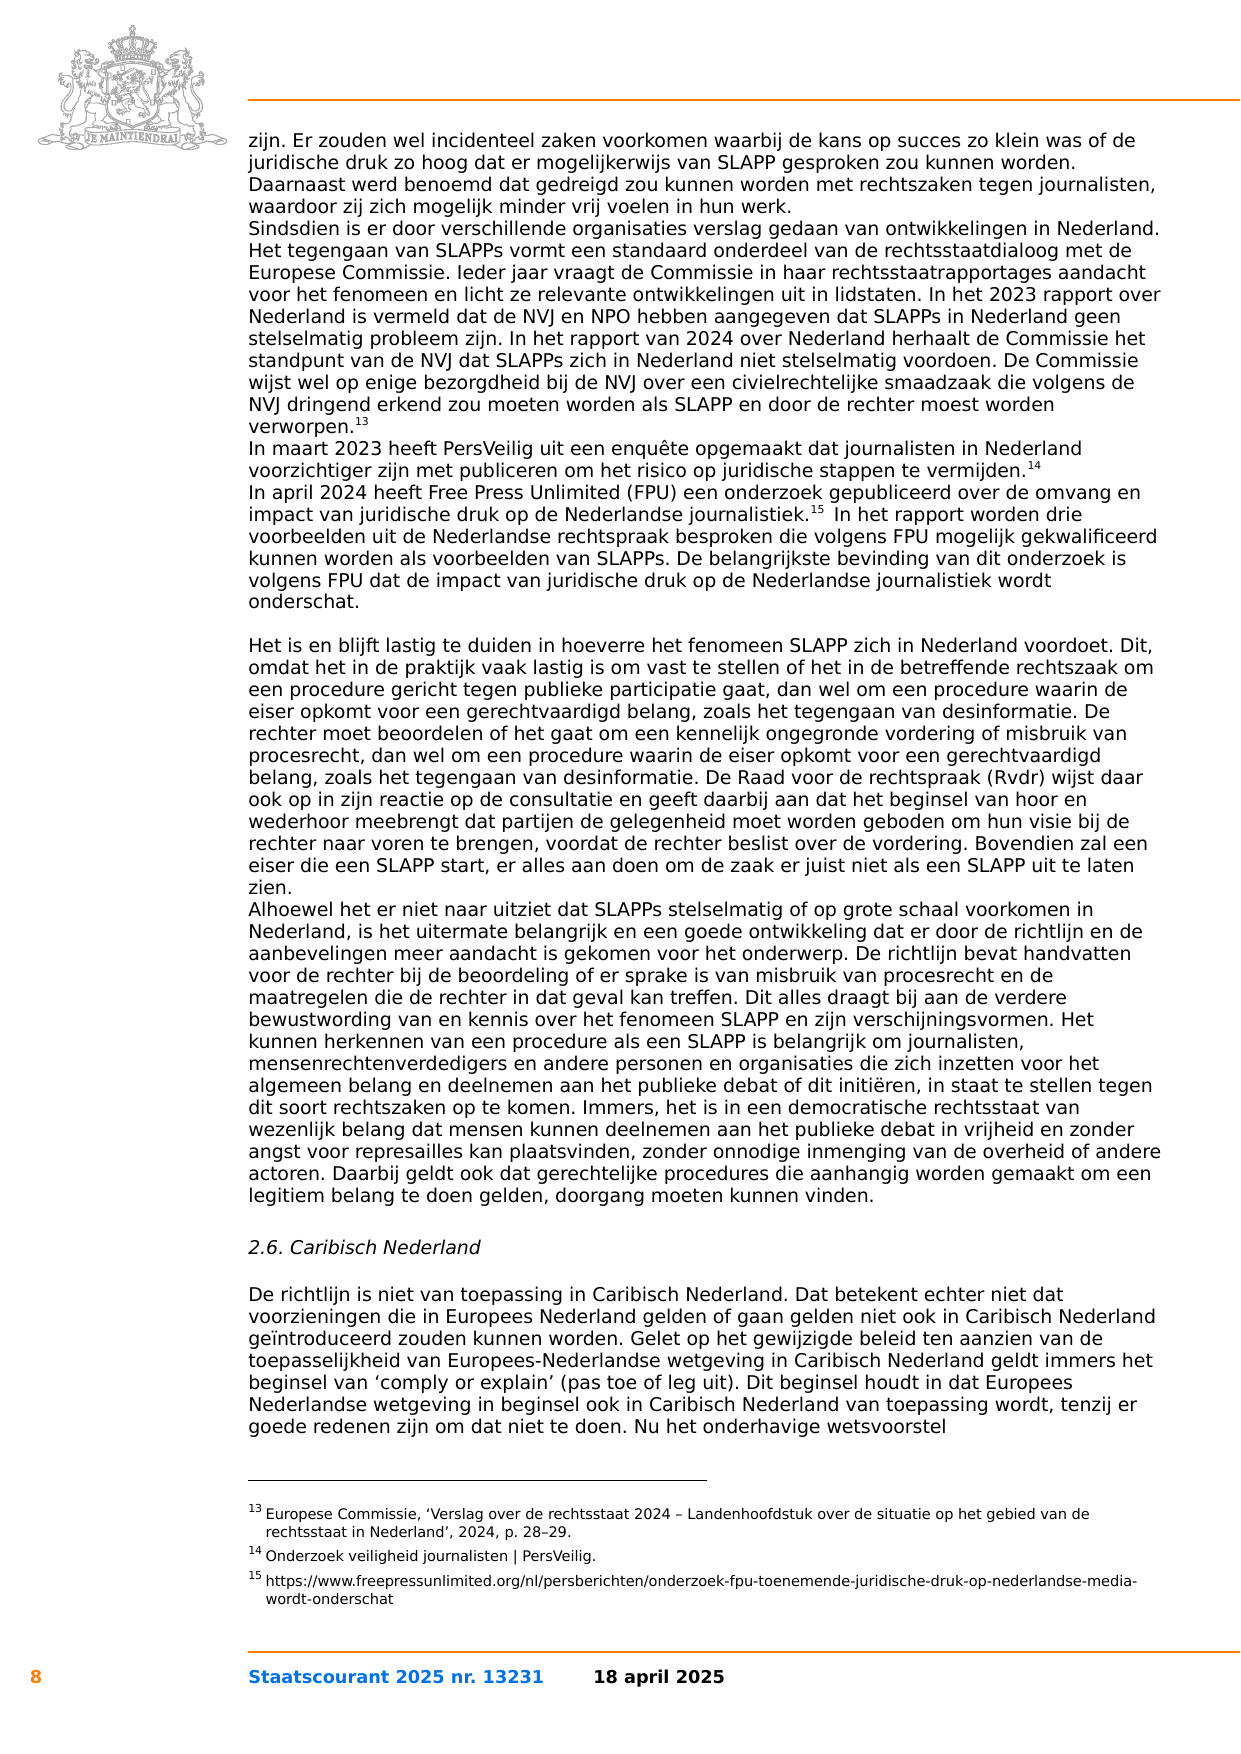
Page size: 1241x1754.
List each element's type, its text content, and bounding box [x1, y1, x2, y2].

text In april 2024 heeft Free Press Unlimited (FPU) een onderzoek gepubliceerd over de omvang en impact van juridische druk op de Nederlandse journalistiek. In het rapport worden drie voorbeelden uit de Nederlandse rechtspraak besproken die volgens FPU mogelijk gekwalificeerd kunnen worden als voorbeelden van SLAPPs. De belangrijkste bevinding van dit onderzoek is volgens FPU dat de impact van juridische druk op de Nederlandse journalistiek wordt onderschat. [248, 482, 1163, 613]
subtitle 2.6. Caribisch Nederland [248, 1237, 1163, 1259]
text Sindsdien is er door verschillende organisaties verslag gedaan van ontwikkelingen in Nederland. [248, 218, 1163, 240]
picture [38, 25, 227, 150]
text De richtlijn is niet van toepassing in Caribisch Nederland. Dat betekent echter niet dat voorzieningen die in Europees Nederland gelden of gaan gelden niet ook in Caribisch Nederland geïntroduceerd zouden kunnen worden. Gelet op het gewijzigde beleid ten aanzien van de toepasselijkheid van Europees-Nederlandse wetgeving in Caribisch Nederland geldt immers het beginsel van ‘comply or explain’ (pas toe of leg uit). Dit beginsel houdt in dat Europees Nederlandse wetgeving in beginsel ook in Caribisch Nederland van toepassing wordt, tenzij er goede redenen zijn om dat niet te doen. Nu het onderhavige wetsvoorstel [248, 1284, 1163, 1438]
text Het is en blijft lastig te duiden in hoeverre het fenomeen SLAPP zich in Nederland voordoet. Dit, omdat het in de praktijk vaak lastig is om vast te stellen of het in de betreffende rechtszaak om een procedure gericht tegen publieke participatie gaat, dan wel om een procedure waarin de eiser opkomt voor een gerechtvaardigd belang, zoals het tegengaan van desinformatie. De rechter moet beoordelen of het gaat om een kennelijk ongegronde vordering of misbruik van procesrecht, dan wel om een procedure waarin de eiser opkomt voor een gerechtvaardigd belang, zoals het tegengaan van desinformatie. De Raad voor de rechtspraak (Rvdr) wijst daar ook op in zijn reactie op de consultatie en geeft daarbij aan dat het beginsel van hoor en wederhoor meebrengt dat partijen de gelegenheid moet worden geboden om hun visie bij de rechter naar voren te brengen, voordat de rechter beslist over de vordering. Bovendien zal een eiser die een SLAPP start, er alles aan doen om de zaak er juist niet als een SLAPP uit te laten zien. [248, 635, 1163, 899]
text Onderzoek veiligheid journalisten | PersVeilig. [248, 1544, 1163, 1566]
text Europese Commissie, ‘Verslag over de rechtsstaat 2024 – Landenhoofdstuk over de situatie op het gebied van de rechtsstaat in Nederland’, 2024, p. 28–29. [248, 1502, 1163, 1541]
text Alhoewel het er niet naar uitziet dat SLAPPs stelselmatig of op grote schaal voorkomen in Nederland, is het uitermate belangrijk en een goede ontwikkeling dat er door de richtlijn en de aanbevelingen meer aandacht is gekomen voor het onderwerp. De richtlijn bevat handvatten voor de rechter bij de beoordeling of er sprake is van misbruik van procesrecht en de maatregelen die de rechter in dat geval kan treffen. Dit alles draagt bij aan de verdere bewustwording van en kennis over het fenomeen SLAPP en zijn verschijningsvormen. Het kunnen herkennen van een procedure als een SLAPP is belangrijk om journalisten, mensenrechtenverdedigers en andere personen en organisaties die zich inzetten voor het algemeen belang en deelnemen aan het publieke debat of dit initiëren, in staat te stellen tegen dit soort rechtszaken op te komen. Immers, het is in een democratische rechtsstaat van wezenlijk belang dat mensen kunnen deelnemen aan het publieke debat in vrijheid en zonder angst voor represailles kan plaatsvinden, zonder onnodige inmenging van de overheid of andere actoren. Daarbij geldt ook dat gerechtelijke procedures die aanhangig worden gemaakt om een legitiem belang te doen gelden, doorgang moeten kunnen vinden. [248, 899, 1163, 1207]
text https://www.freepressunlimited.org/nl/persberichten/onderzoek-fpu-toenemende-juridische-druk-op-nederlandse-media-wordt-onderschat [248, 1569, 1163, 1608]
text In maart 2023 heeft PersVeilig uit een enquête opgemaakt dat journalisten in Nederland voorzichtiger zijn met publiceren om het risico op juridische stappen te vermijden. [248, 438, 1163, 482]
text zijn. Er zouden wel incidenteel zaken voorkomen waarbij de kans op succes zo klein was of de juridische druk zo hoog dat er mogelijkerwijs van SLAPP gesproken zou kunnen worden. Daarnaast werd benoemd dat gedreigd zou kunnen worden met rechtszaken tegen journalisten, waardoor zij zich mogelijk minder vrij voelen in hun werk. [248, 130, 1163, 218]
text Het tegengaan van SLAPPs vormt een standaard onderdeel van de rechtsstaatdialoog met de Europese Commissie. Ieder jaar vraagt de Commissie in haar rechtsstaatrapportages aandacht voor het fenomeen en licht ze relevante ontwikkelingen uit in lidstaten. In het 2023 rapport over Nederland is vermeld dat de NVJ en NPO hebben aangegeven dat SLAPPs in Nederland geen stelselmatig probleem zijn. In het rapport van 2024 over Nederland herhaalt de Commissie het standpunt van de NVJ dat SLAPPs zich in Nederland niet stelselmatig voordoen. De Commissie wijst wel op enige bezorgdheid bij de NVJ over een civielrechtelijke smaadzaak die volgens de NVJ dringend erkend zou moeten worden als SLAPP en door de rechter moest worden verworpen. [248, 240, 1163, 438]
